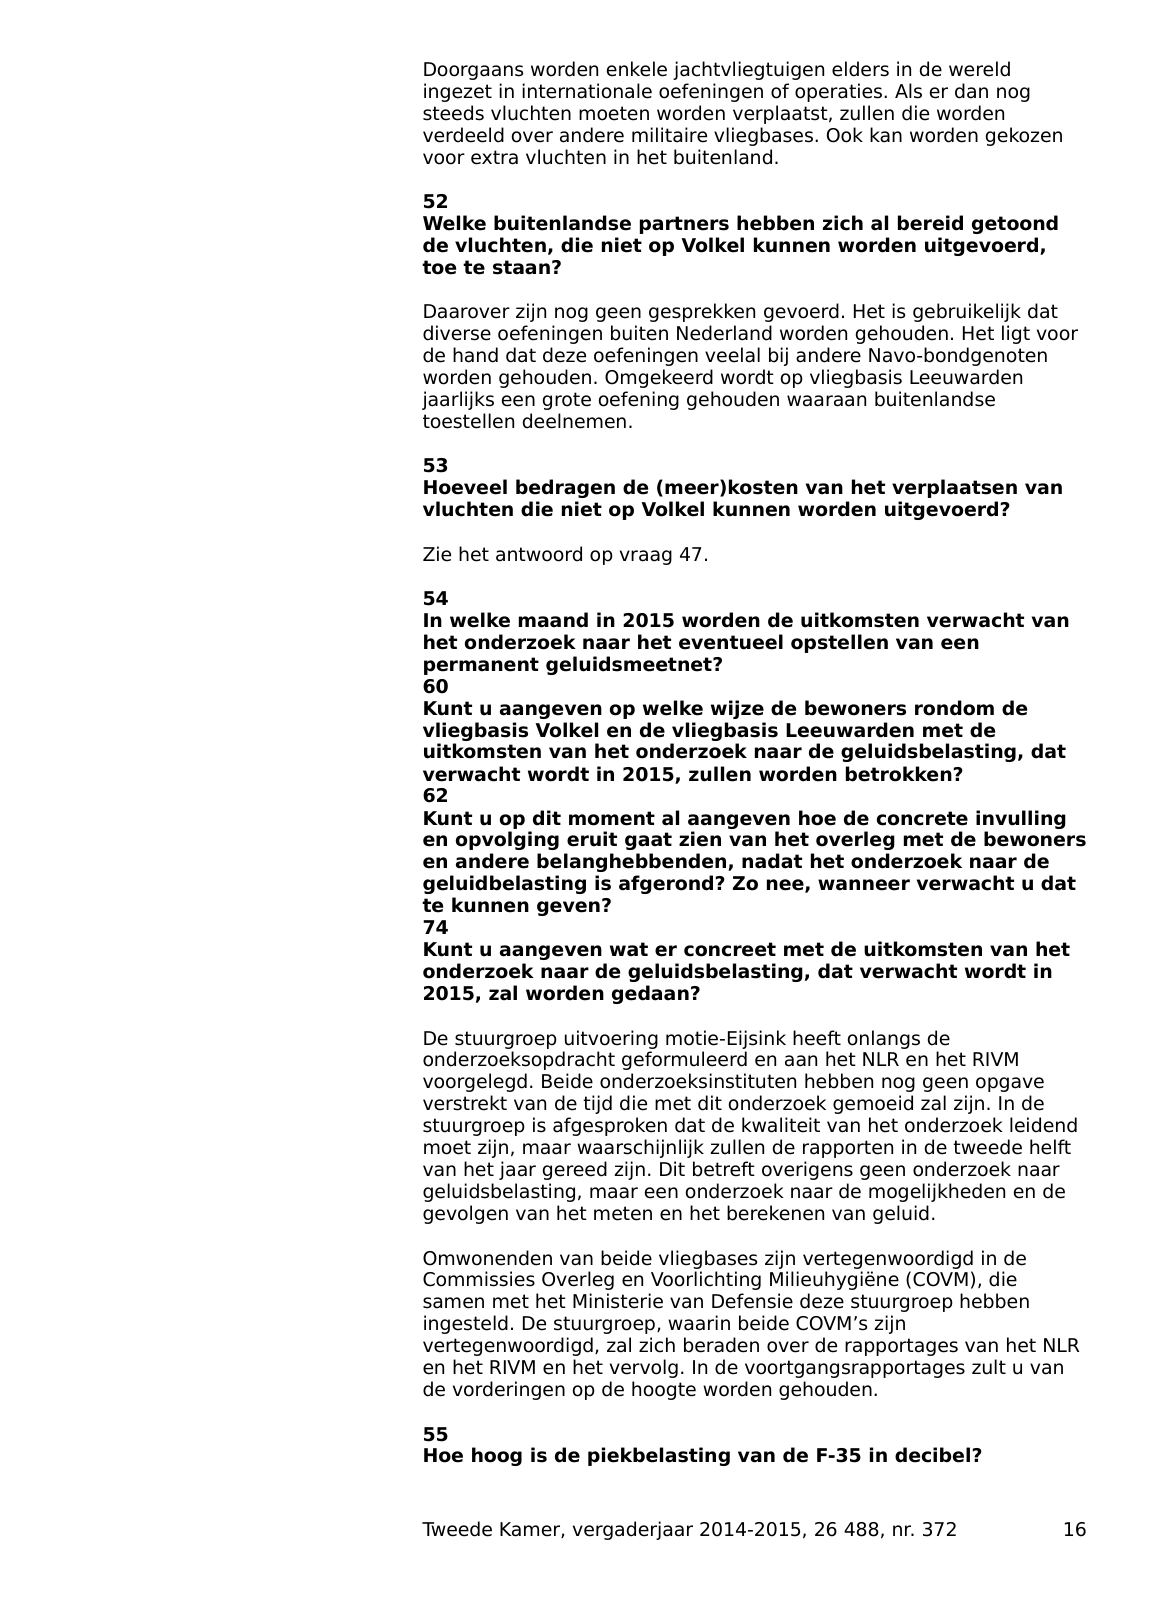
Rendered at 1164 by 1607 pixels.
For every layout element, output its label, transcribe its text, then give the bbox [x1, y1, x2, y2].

text 62 [422, 785, 1087, 807]
text In welke maand in 2015 worden de uitkomsten verwacht van het onderzoek naar het eventueel opstellen van een permanent geluidsmeetnet? [422, 609, 1087, 676]
text Zie het antwoord op vraag 47. [422, 543, 1087, 565]
text Omwonenden van beide vliegbases zijn vertegenwoordigd in de Commissies Overleg en Voorlichting Milieuhygiëne (COVM), die samen met het Ministerie van Defensie deze stuurgroep hebben ingesteld. De stuurgroep, waarin beide COVM’s zijn vertegenwoordigd, zal zich beraden over de rapportages van het NLR en het RIVM en het vervolg. In de voortgangsrapportages zult u van de vorderingen op de hoogte worden gehouden. [422, 1247, 1087, 1401]
text 74 [422, 917, 1087, 939]
text 60 [422, 676, 1087, 697]
text Welke buitenlandse partners hebben zich al bereid getoond de vluchten, die niet op Volkel kunnen worden uitgevoerd, toe te staan? [422, 213, 1087, 279]
text Kunt u op dit moment al aangeven hoe de concrete invulling en opvolging eruit gaat zien van het overleg met de bewoners en andere belanghebbenden, nadat het onderzoek naar de geluidbelasting is afgerond? Zo nee, wanneer verwacht u dat te kunnen geven? [422, 807, 1087, 917]
text 55 [422, 1423, 1087, 1445]
text Daarover zijn nog geen gesprekken gevoerd. Het is gebruikelijk dat diverse oefeningen buiten Nederland worden gehouden. Het ligt voor de hand dat deze oefeningen veelal bij andere Navo-bondgenoten worden gehouden. Omgekeerd wordt op vliegbasis Leeuwarden jaarlijks een grote oefening gehouden waaraan buitenlandse toestellen deelnemen. [422, 301, 1087, 433]
text Hoe hoog is de piekbelasting van de F-35 in decibel? [422, 1445, 1087, 1467]
text Hoeveel bedragen de (meer)kosten van het verplaatsen van vluchten die niet op Volkel kunnen worden uitgevoerd? [422, 477, 1087, 521]
text 54 [422, 588, 1087, 609]
text Doorgaans worden enkele jachtvliegtuigen elders in de wereld ingezet in internationale oefeningen of operaties. Als er dan nog steeds vluchten moeten worden verplaatst, zullen die worden verdeeld over andere militaire vliegbases. Ook kan worden gekozen voor extra vluchten in het buitenland. [422, 59, 1087, 169]
text Kunt u aangeven op welke wijze de bewoners rondom de vliegbasis Volkel en de vliegbasis Leeuwarden met de uitkomsten van het onderzoek naar de geluidsbelasting, dat verwacht wordt in 2015, zullen worden betrokken? [422, 697, 1087, 785]
text 53 [422, 455, 1087, 477]
text Kunt u aangeven wat er concreet met de uitkomsten van het onderzoek naar de geluidsbelasting, dat verwacht wordt in 2015, zal worden gedaan? [422, 939, 1087, 1005]
text De stuurgroep uitvoering motie-Eijsink heeft onlangs de onderzoeksopdracht geformuleerd en aan het NLR en het RIVM voorgelegd. Beide onderzoeksinstituten hebben nog geen opgave verstrekt van de tijd die met dit onderzoek gemoeid zal zijn. In de stuurgroep is afgesproken dat de kwaliteit van het onderzoek leidend moet zijn, maar waarschijnlijk zullen de rapporten in de tweede helft van het jaar gereed zijn. Dit betreft overigens geen onderzoek naar geluidsbelasting, maar een onderzoek naar de mogelijkheden en de gevolgen van het meten en het berekenen van geluid. [422, 1027, 1087, 1225]
text 52 [422, 191, 1087, 213]
